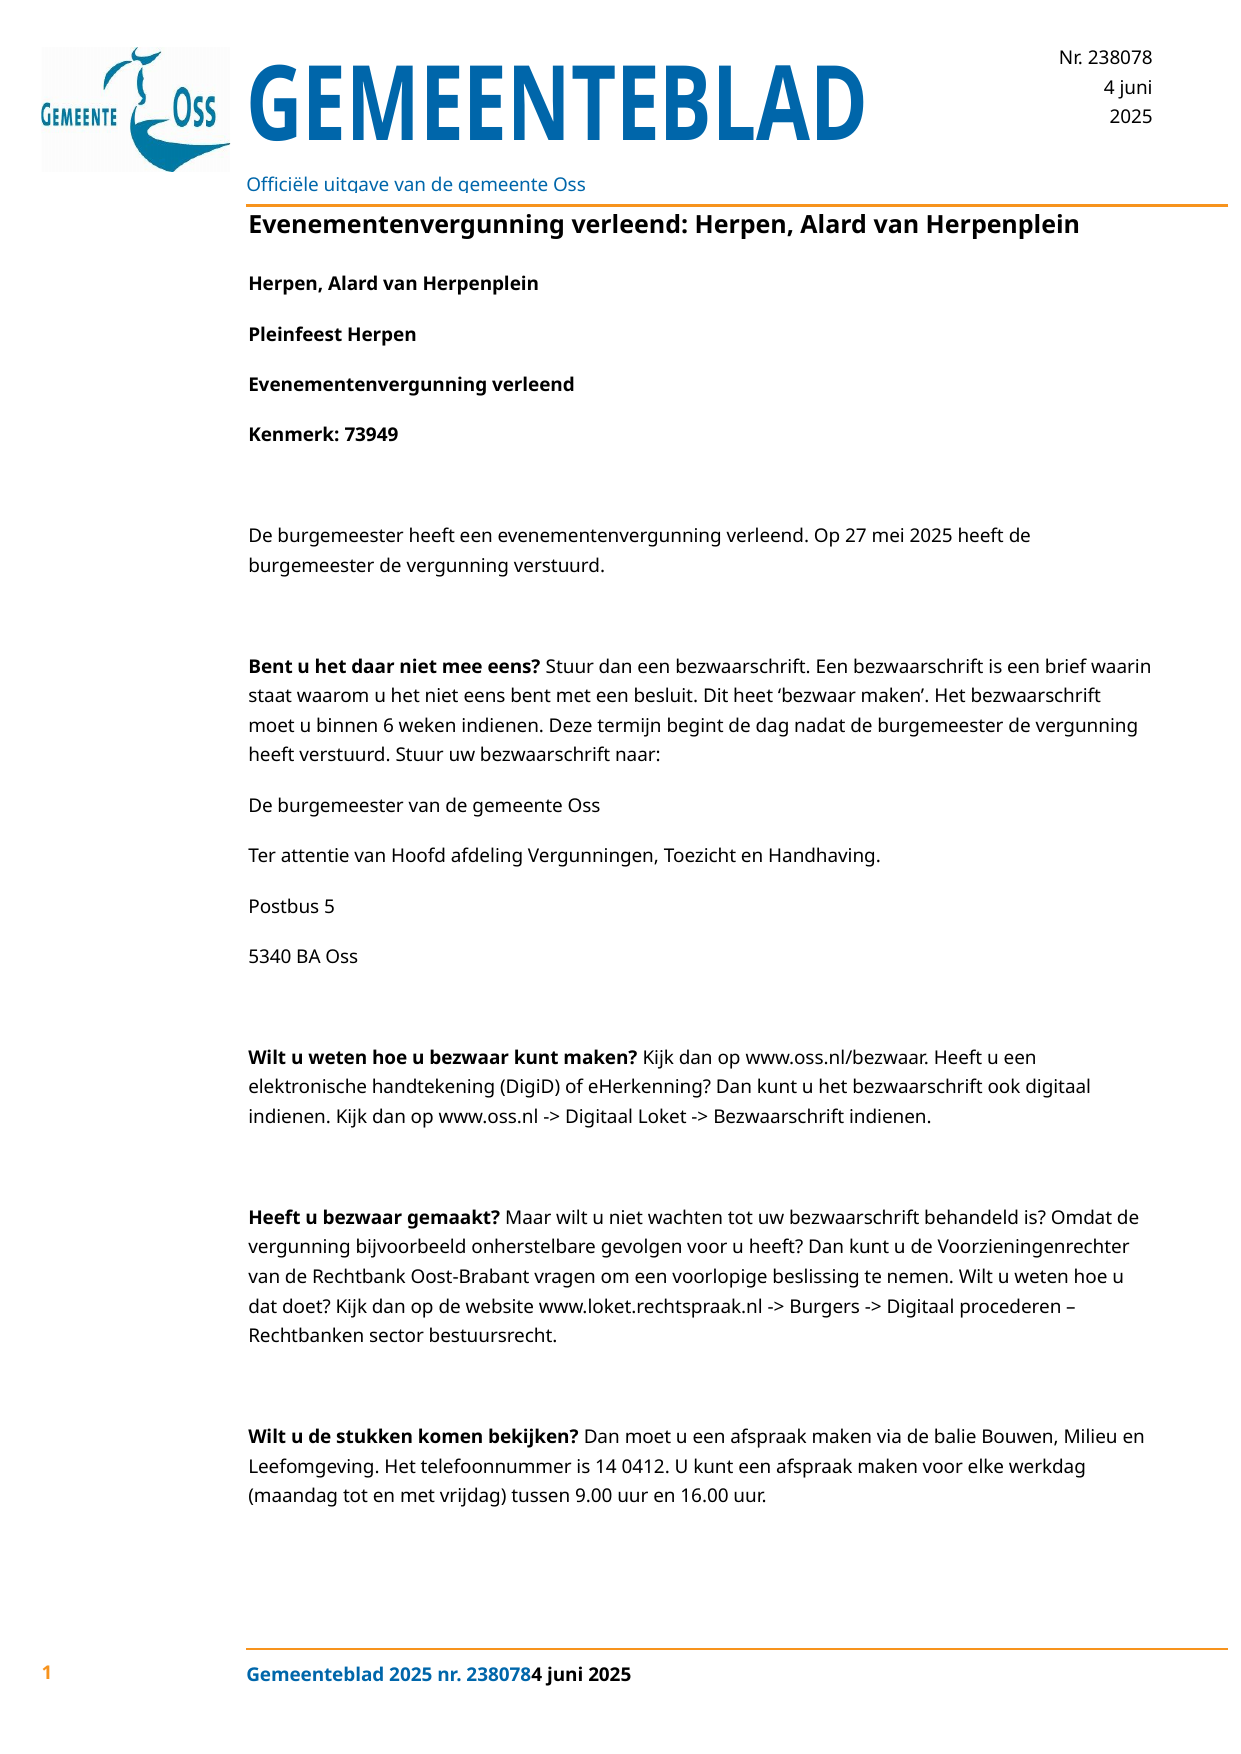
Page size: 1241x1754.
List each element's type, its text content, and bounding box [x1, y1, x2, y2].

text Pleinfeest Herpen [248, 321, 1152, 346]
text Evenementenvergunning verleend: Herpen, Alard van Herpenplein [248, 207, 1152, 241]
text Wilt u de stukken komen bekijken? Dan moet u een afspraak maken via de balie Bouwen, Milieu en Leefomgeving. Het telefoonnummer is 14 0412. U kunt een afspraak maken voor elke werkdag (maandag tot en met vrijdag) tussen 9.00 uur en 16.00 uur. [248, 1423, 1152, 1508]
text Heeft u bezwaar gemaakt? Maar wilt u niet wachten tot uw bezwaarschrift behandeld is? Omdat de vergunning bijvoorbeeld onherstelbare gevolgen voor u heeft? Dan kunt u de Voorzieningenrechter van de Rechtbank Oost-Brabant vragen om een voorlopige beslissing te nemen. Wilt u weten hoe u dat doet? Kijk dan op de website www.loket.rechtspraak.nl -> Burgers -> Digitaal procederen – Rechtbanken sector bestuursrecht. [248, 1204, 1152, 1348]
text Wilt u weten hoe u bezwaar kunt maken? Kijk dan op www.oss.nl/bezwaar. Heeft u een elektronische handtekening (DigiD) of eHerkenning? Dan kunt u het bezwaarschrift ook digitaal indienen. Kijk dan op www.oss.nl -> Digitaal Loket -> Bezwaarschrift indienen. [248, 1044, 1152, 1129]
text Bent u het daar niet mee eens? Stuur dan een bezwaarschrift. Een bezwaarschrift is een brief waarin staat waarom u het niet eens bent met een besluit. Dit heet ‘bezwaar maken’. Het bezwaarschrift moet u binnen 6 weken indienen. Deze termijn begint de dag nadat de burgemeester de vergunning heeft verstuurd. Stuur uw bezwaarschrift naar: [248, 653, 1152, 767]
text 5340 BA Oss [248, 943, 1152, 969]
text De burgemeester van de gemeente Oss [248, 792, 1152, 818]
text Postbus 5 [248, 893, 1152, 918]
picture [41, 47, 231, 172]
text Ter attentie van Hoofd afdeling Vergunningen, Toezicht en Handhaving. [248, 842, 1152, 868]
text Herpen, Alard van Herpenplein [248, 270, 1152, 296]
text De burgemeester heeft een evenementenvergunning verleend. Op 27 mei 2025 heeft de burgemeester de vergunning verstuurd. [248, 522, 1152, 578]
text Kenmerk: 73949 [248, 422, 1152, 447]
text Evenementenvergunning verleend [248, 371, 1152, 397]
